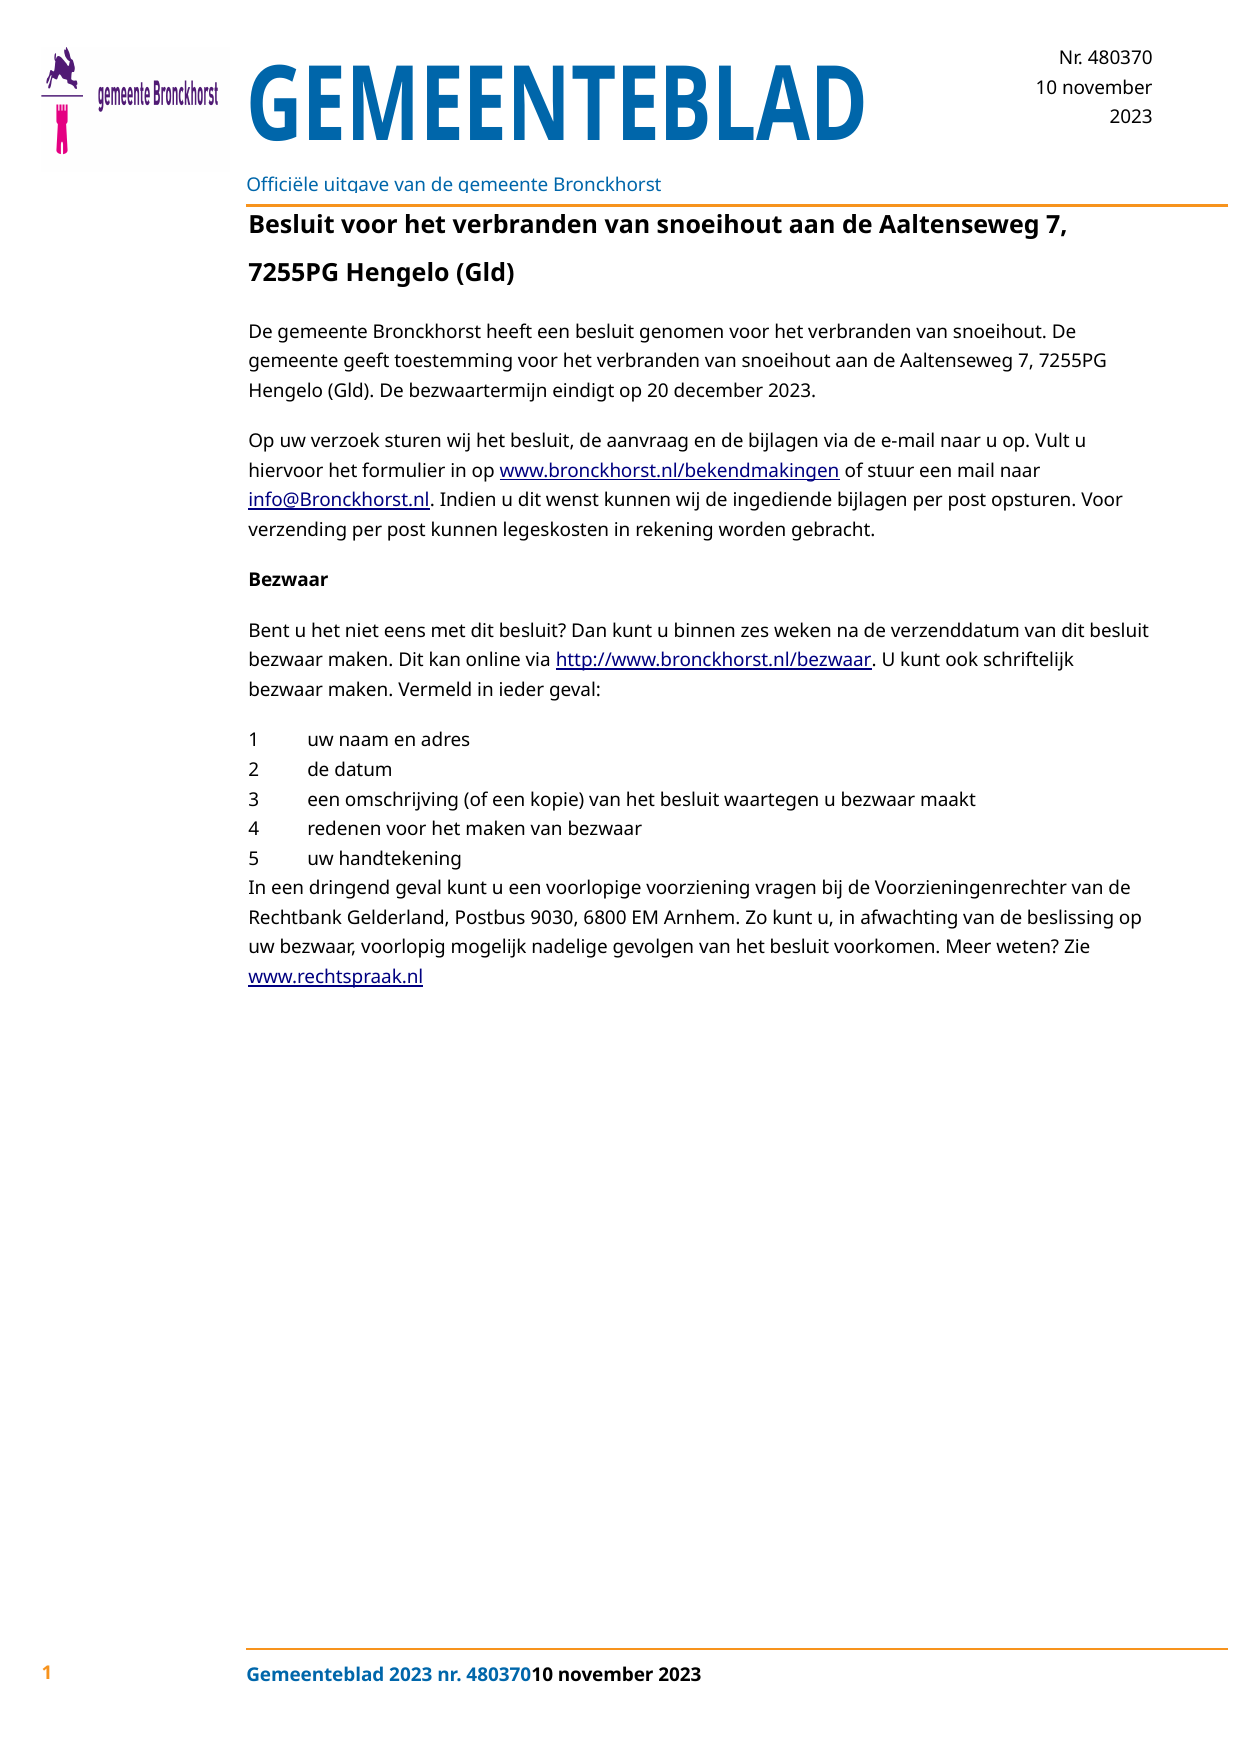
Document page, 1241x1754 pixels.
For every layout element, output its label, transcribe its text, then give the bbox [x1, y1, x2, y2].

list de datum [248, 756, 1152, 782]
list redenen voor het maken van bezwaar [248, 815, 1152, 841]
text De gemeente Bronckhorst heeft een besluit genomen voor het verbranden van snoeihout. De gemeente geeft toestemming voor het verbranden van snoeihout aan de Aaltenseweg 7, 7255PG Hengelo (Gld). De bezwaartermijn eindigt op 20 december 2023. [248, 318, 1152, 403]
list een omschrijving (of een kopie) van het besluit waartegen u bezwaar maakt [248, 786, 1152, 812]
text Bezwaar [248, 567, 1152, 592]
list uw handtekening [248, 845, 1152, 871]
text Besluit voor het verbranden van snoeihout aan de Aaltenseweg 7, 7255PG Hengelo (Gld) [248, 207, 1152, 288]
list uw naam en adres [248, 727, 1152, 752]
text Op uw verzoek sturen wij het besluit, de aanvraag en de bijlagen via de e-mail naar u op. Vult u hiervoor het formulier in op www.bronckhorst.nl/bekendmakingen of stuur een mail naar info@Bronckhorst.nl. Indien u dit wenst kunnen wij de ingediende bijlagen per post opsturen. Voor verzending per post kunnen legeskosten in rekening worden gebracht. [248, 427, 1152, 542]
text In een dringend geval kunt u een voorlopige voorziening vragen bij de Voorzieningenrechter van de Rechtbank Gelderland, Postbus 9030, 6800 EM Arnhem. Zo kunt u, in afwachting van de beslissing op uw bezwaar, voorlopig mogelijk nadelige gevolgen van het besluit voorkomen. Meer weten? Zie www.rechtspraak.nl [248, 874, 1152, 989]
text Bent u het niet eens met dit besluit? Dan kunt u binnen zes weken na de verzenddatum van dit besluit bezwaar maken. Dit kan online via http://www.bronckhorst.nl/bezwaar. U kunt ook schriftelijk bezwaar maken. Vermeld in ieder geval: [248, 617, 1152, 702]
picture [41, 47, 231, 172]
